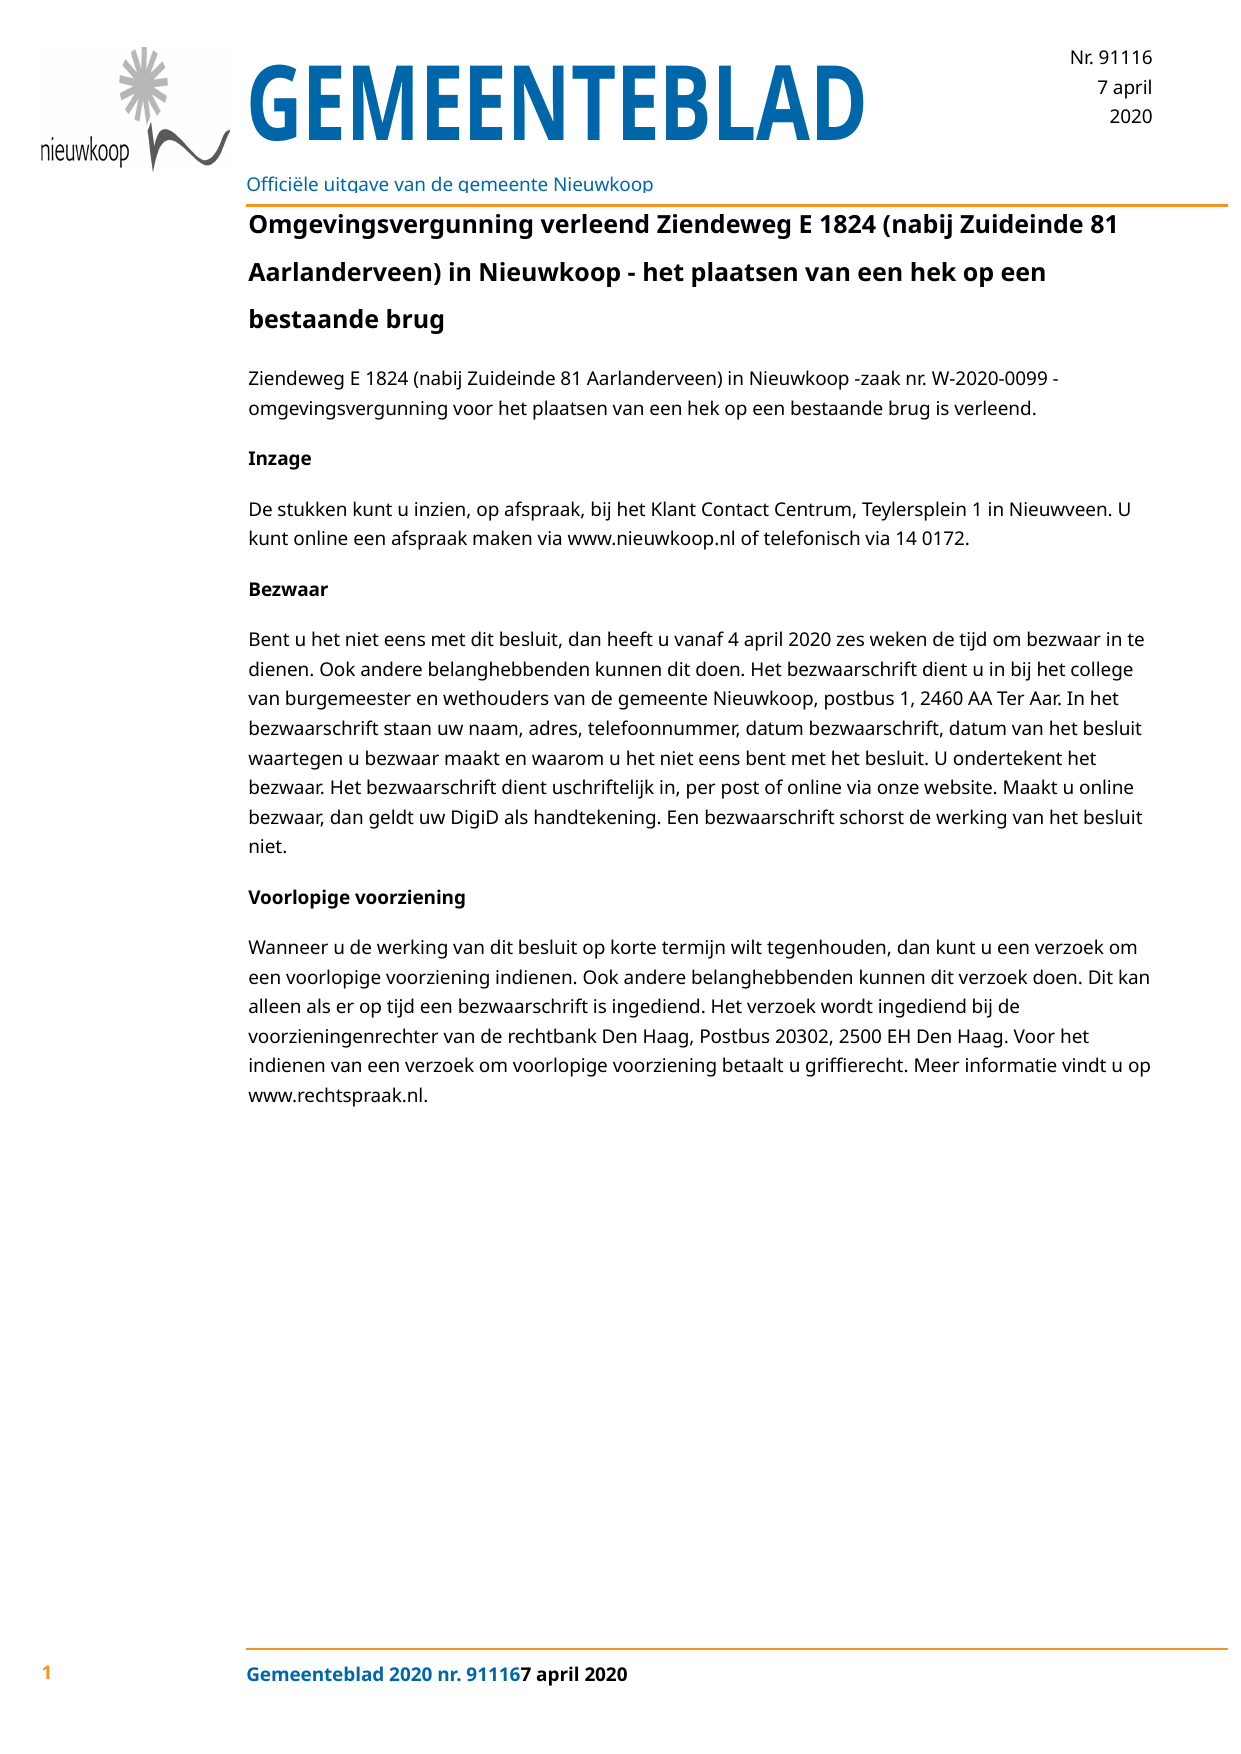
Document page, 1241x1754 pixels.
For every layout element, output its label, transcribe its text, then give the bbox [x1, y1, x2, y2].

text Ziendeweg E 1824 (nabij Zuideinde 81 Aarlanderveen) in Nieuwkoop -zaak nr. W-2020-0099 - omgevingsvergunning voor het plaatsen van een hek op een bestaande brug is verleend. [248, 366, 1152, 421]
text Wanneer u de werking van dit besluit op korte termijn wilt tegenhouden, dan kunt u een verzoek om een voorlopige voorziening indienen. Ook andere belanghebbenden kunnen dit verzoek doen. Dit kan alleen als er op tijd een bezwaarschrift is ingediend. Het verzoek wordt ingediend bij de voorzieningenrechter van de rechtbank Den Haag, Postbus 20302, 2500 EH Den Haag. Voor het indienen van een verzoek om voorlopige voorziening betaalt u griffierecht. Meer informatie vindt u op www.rechtspraak.nl. [248, 934, 1152, 1108]
text Bent u het niet eens met dit besluit, dan heeft u vanaf 4 april 2020 zes weken de tijd om bezwaar in te dienen. Ook andere belanghebbenden kunnen dit doen. Het bezwaarschrift dient u in bij het college van burgemeester en wethouders van de gemeente Nieuwkoop, postbus 1, 2460 AA Ter Aar. In het bezwaarschrift staan uw naam, adres, telefoonnummer, datum bezwaarschrift, datum van het besluit waartegen u bezwaar maakt en waarom u het niet eens bent met het besluit. U ondertekent het bezwaar. Het bezwaarschrift dient uschriftelijk in, per post of online via onze website. Maakt u online bezwaar, dan geldt uw DigiD als handtekening. Een bezwaarschrift schorst de werking van het besluit niet. [248, 626, 1152, 859]
text De stukken kunt u inzien, op afspraak, bij het Klant Contact Centrum, Teylersplein 1 in Nieuwveen. U kunt online een afspraak maken via www.nieuwkoop.nl of telefonisch via 14 0172. [248, 496, 1152, 551]
text Omgevingsvergunning verleend Ziendeweg E 1824 (nabij Zuideinde 81 Aarlanderveen) in Nieuwkoop - het plaatsen van een hek op een bestaande brug [248, 207, 1152, 336]
text Inzage [248, 446, 1152, 471]
text Voorlopige voorziening [248, 884, 1152, 909]
picture [41, 47, 231, 172]
text Bezwaar [248, 576, 1152, 602]
